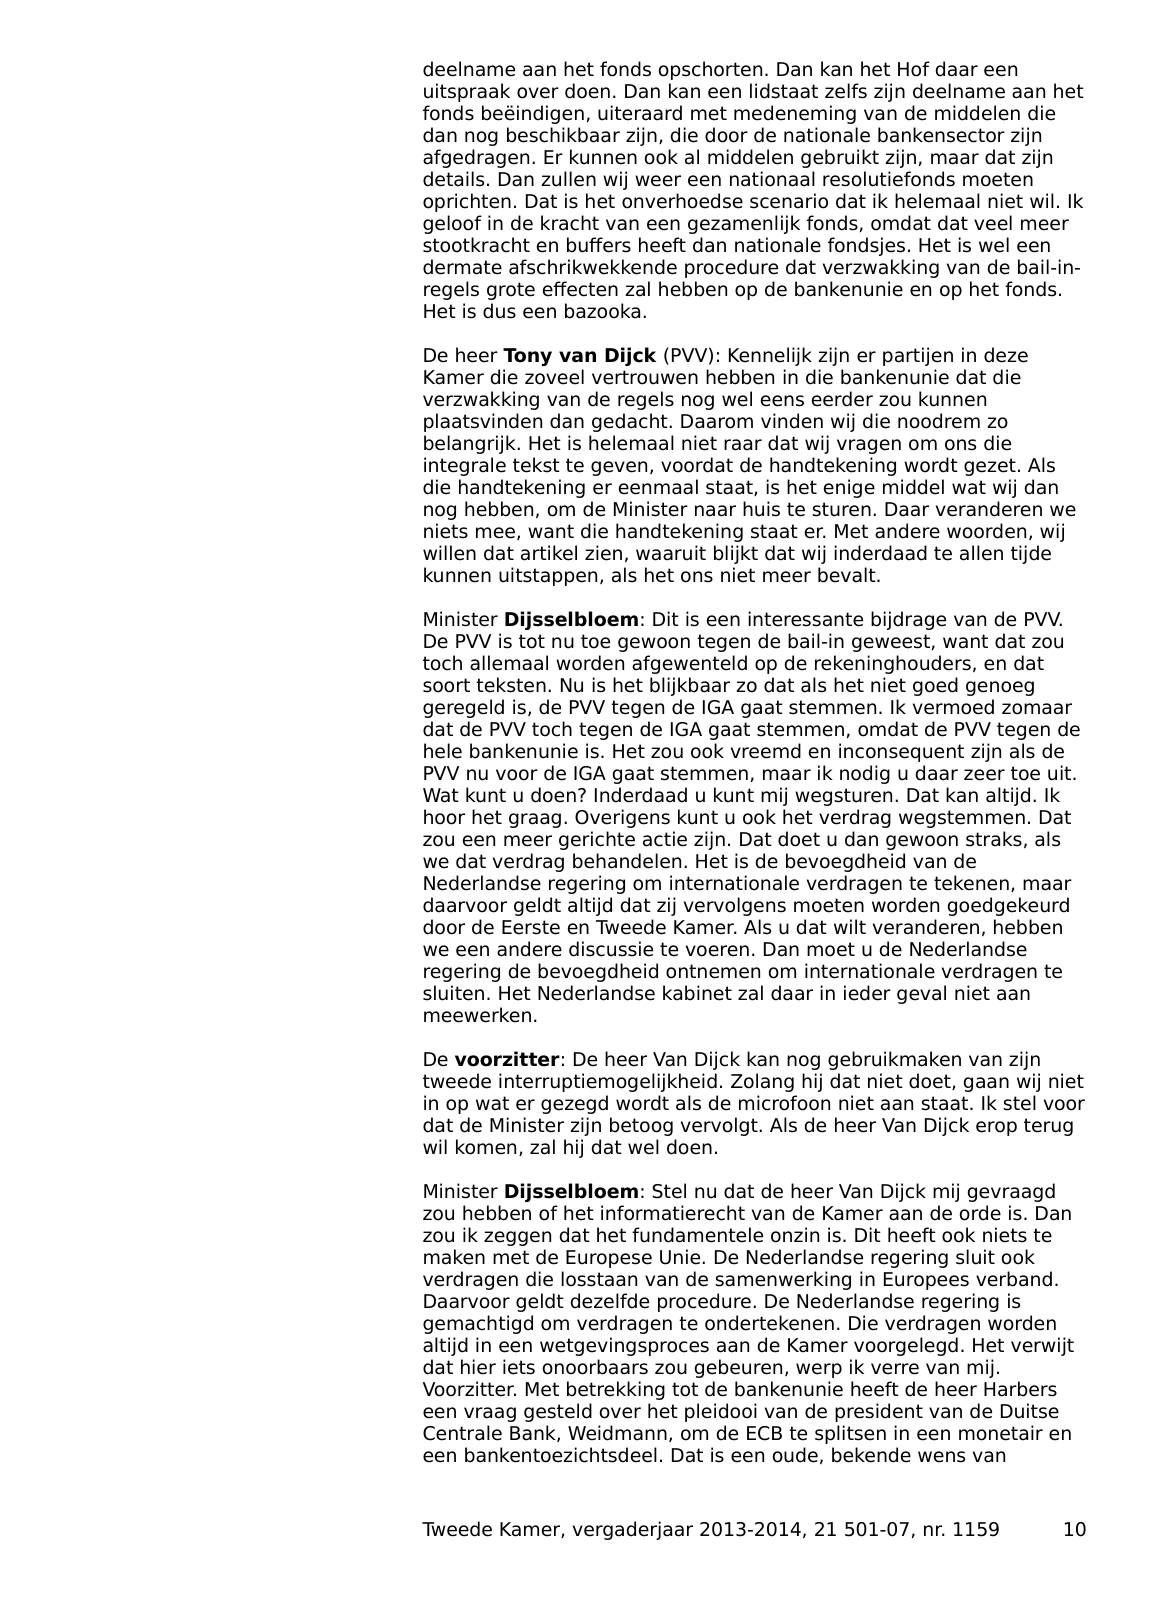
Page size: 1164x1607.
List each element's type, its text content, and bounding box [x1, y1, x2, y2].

text deelname aan het fonds opschorten. Dan kan het Hof daar een uitspraak over doen. Dan kan een lidstaat zelfs zijn deelname aan het fonds beëindigen, uiteraard met medeneming van de middelen die dan nog beschikbaar zijn, die door de nationale bankensector zijn afgedragen. Er kunnen ook al middelen gebruikt zijn, maar dat zijn details. Dan zullen wij weer een nationaal resolutiefonds moeten oprichten. Dat is het onverhoedse scenario dat ik helemaal niet wil. Ik geloof in de kracht van een gezamenlijk fonds, omdat dat veel meer stootkracht en buffers heeft dan nationale fondsjes. Het is wel een dermate afschrikwekkende procedure dat verzwakking van de bail-in-regels grote effecten zal hebben op de bankenunie en op het fonds. Het is dus een bazooka. [422, 59, 1087, 323]
text Minister Dijsselbloem: Stel nu dat de heer Van Dijck mij gevraagd zou hebben of het informatierecht van de Kamer aan de orde is. Dan zou ik zeggen dat het fundamentele onzin is. Dit heeft ook niets te maken met de Europese Unie. De Nederlandse regering sluit ook verdragen die losstaan van de samenwerking in Europees verband. Daarvoor geldt dezelfde procedure. De Nederlandse regering is gemachtigd om verdragen te ondertekenen. Die verdragen worden altijd in een wetgevingsproces aan de Kamer voorgelegd. Het verwijt dat hier iets onoorbaars zou gebeuren, werp ik verre van mij. [422, 1181, 1087, 1379]
text Minister Dijsselbloem: Dit is een interessante bijdrage van de PVV. De PVV is tot nu toe gewoon tegen de bail-in geweest, want dat zou toch allemaal worden afgewenteld op de rekeninghouders, en dat soort teksten. Nu is het blijkbaar zo dat als het niet goed genoeg geregeld is, de PVV tegen de IGA gaat stemmen. Ik vermoed zomaar dat de PVV toch tegen de IGA gaat stemmen, omdat de PVV tegen de hele bankenunie is. Het zou ook vreemd en inconsequent zijn als de PVV nu voor de IGA gaat stemmen, maar ik nodig u daar zeer toe uit. Wat kunt u doen? Inderdaad u kunt mij wegsturen. Dat kan altijd. Ik hoor het graag. Overigens kunt u ook het verdrag wegstemmen. Dat zou een meer gerichte actie zijn. Dat doet u dan gewoon straks, als we dat verdrag behandelen. Het is de bevoegdheid van de Nederlandse regering om internationale verdragen te tekenen, maar daarvoor geldt altijd dat zij vervolgens moeten worden goedgekeurd door de Eerste en Tweede Kamer. Als u dat wilt veranderen, hebben we een andere discussie te voeren. Dan moet u de Nederlandse regering de bevoegdheid ontnemen om internationale verdragen te sluiten. Het Nederlandse kabinet zal daar in ieder geval niet aan meewerken. [422, 609, 1087, 1027]
text De heer Tony van Dijck (PVV): Kennelijk zijn er partijen in deze Kamer die zoveel vertrouwen hebben in die bankenunie dat die verzwakking van de regels nog wel eens eerder zou kunnen plaatsvinden dan gedacht. Daarom vinden wij die noodrem zo belangrijk. Het is helemaal niet raar dat wij vragen om ons die integrale tekst te geven, voordat de handtekening wordt gezet. Als die handtekening er eenmaal staat, is het enige middel wat wij dan nog hebben, om de Minister naar huis te sturen. Daar veranderen we niets mee, want die handtekening staat er. Met andere woorden, wij willen dat artikel zien, waaruit blijkt dat wij inderdaad te allen tijde kunnen uitstappen, als het ons niet meer bevalt. [422, 345, 1087, 587]
text Voorzitter. Met betrekking tot de bankenunie heeft de heer Harbers een vraag gesteld over het pleidooi van de president van de Duitse Centrale Bank, Weidmann, om de ECB te splitsen in een monetair en een bankentoezichtsdeel. Dat is een oude, bekende wens van [422, 1379, 1087, 1467]
text De voorzitter: De heer Van Dijck kan nog gebruikmaken van zijn tweede interruptiemogelijkheid. Zolang hij dat niet doet, gaan wij niet in op wat er gezegd wordt als de microfoon niet aan staat. Ik stel voor dat de Minister zijn betoog vervolgt. Als de heer Van Dijck erop terug wil komen, zal hij dat wel doen. [422, 1049, 1087, 1159]
